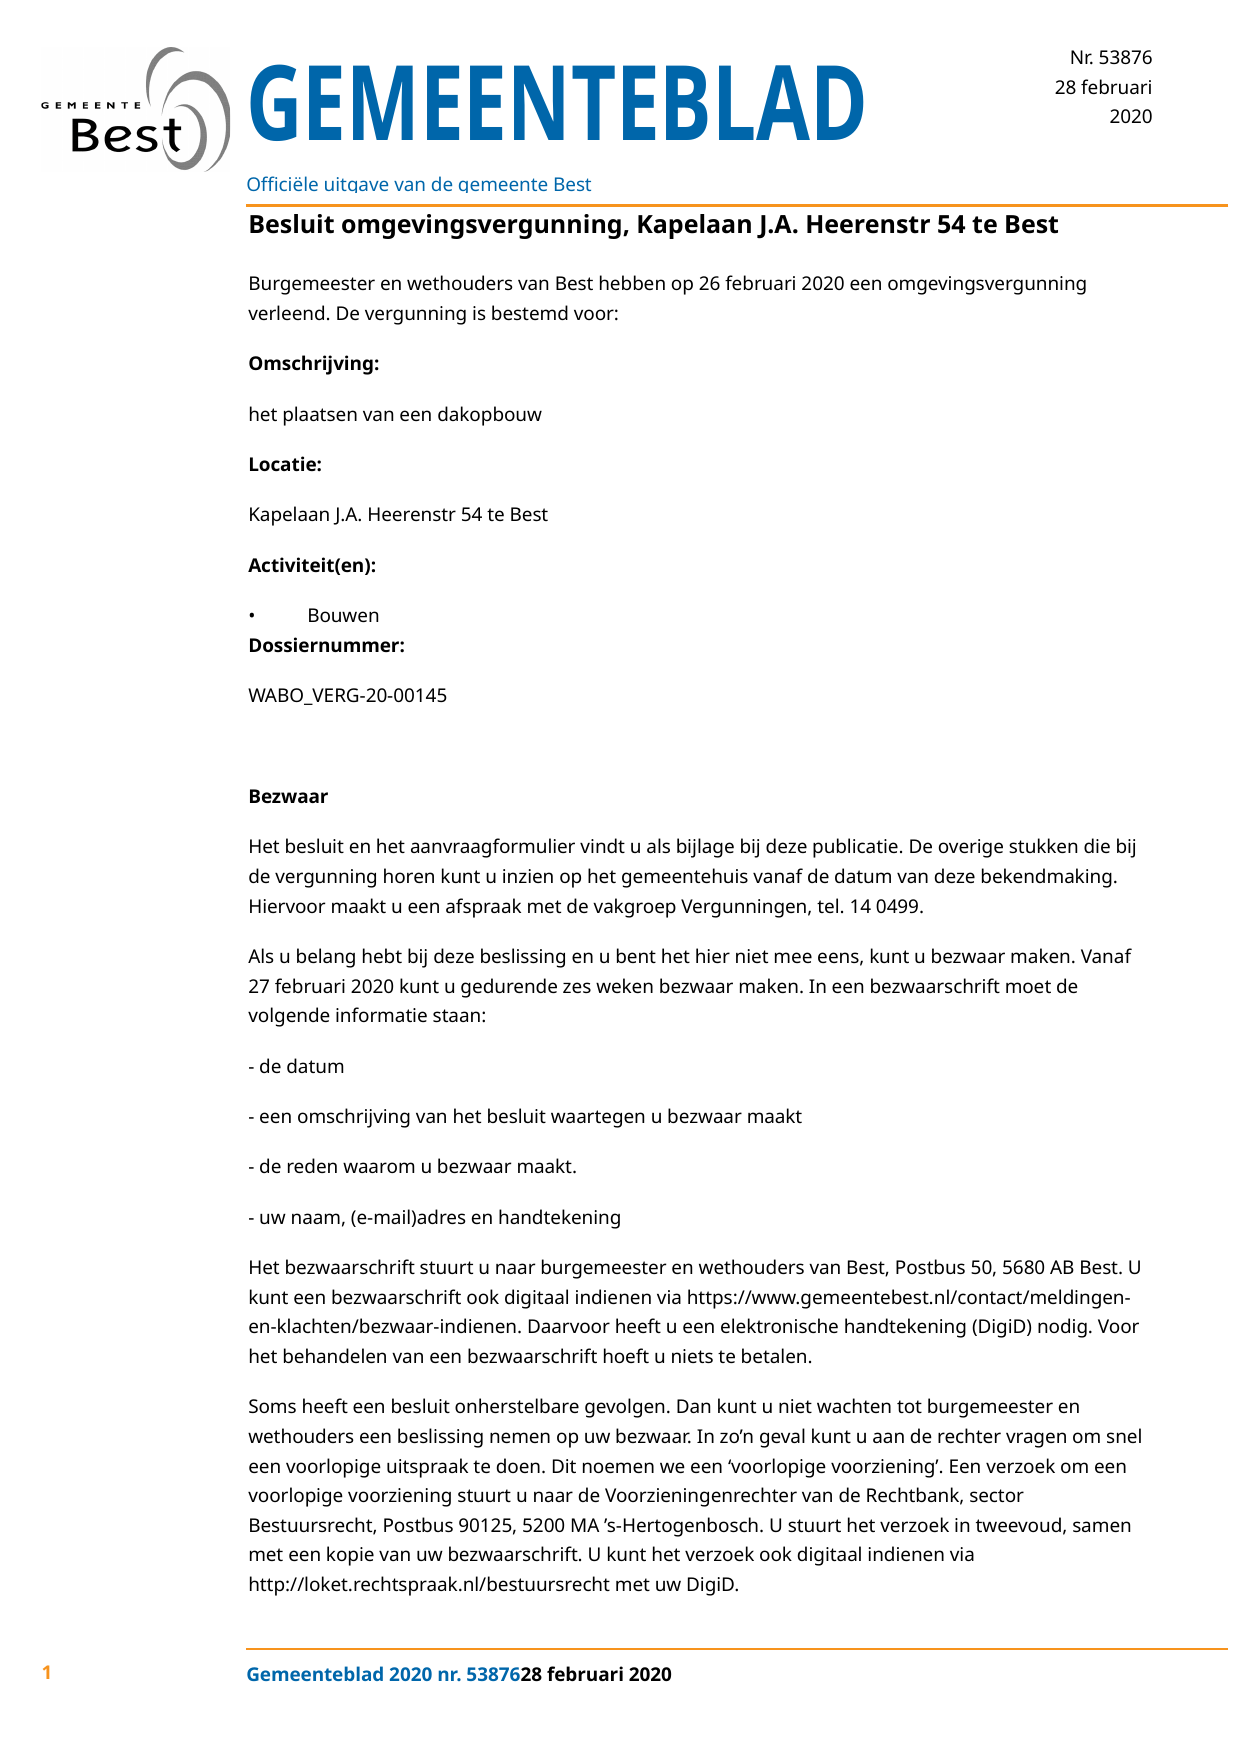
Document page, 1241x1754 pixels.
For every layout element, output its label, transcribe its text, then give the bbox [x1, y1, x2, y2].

text Activiteit(en): [248, 552, 1152, 578]
text het plaatsen van een dakopbouw [248, 401, 1152, 426]
list Bouwen [248, 602, 1152, 628]
text Het bezwaarschrift stuurt u naar burgemeester en wethouders van Best, Postbus 50, 5680 AB Best. U kunt een bezwaarschrift ook digitaal indienen via https://www.gemeentebest.nl/contact/meldingen-en-klachten/bezwaar-indienen. Daarvoor heeft u een elektronische handtekening (DigiD) nodig. Voor het behandelen van een bezwaarschrift hoeft u niets te betalen. [248, 1254, 1152, 1369]
text Locatie: [248, 451, 1152, 477]
text Omschrijving: [248, 350, 1152, 376]
text - de reden waarom u bezwaar maakt. [248, 1154, 1152, 1179]
text Soms heeft een besluit onherstelbare gevolgen. Dan kunt u niet wachten tot burgemeester en wethouders een beslissing nemen op uw bezwaar. In zo’n geval kunt u aan de rechter vragen om snel een voorlopige uitspraak te doen. Dit noemen we een ‘voorlopige voorziening’. Een verzoek om een voorlopige voorziening stuurt u naar de Voorzieningenrechter van de Rechtbank, sector Bestuursrecht, Postbus 90125, 5200 MA ’s-Hertogenbosch. U stuurt het verzoek in tweevoud, samen met een kopie van uw bezwaarschrift. U kunt het verzoek ook digitaal indienen via http://loket.rechtspraak.nl/bestuursrecht met uw DigiD. [248, 1394, 1152, 1597]
text - de datum [248, 1053, 1152, 1078]
text Als u belang hebt bij deze beslissing en u bent het hier niet mee eens, kunt u bezwaar maken. Vanaf 27 februari 2020 kunt u gedurende zes weken bezwaar maken. In een bezwaarschrift moet de volgende informatie staan: [248, 943, 1152, 1028]
text Burgemeester en wethouders van Best hebben op 26 februari 2020 een omgevingsvergunning verleend. De vergunning is bestemd voor: [248, 270, 1152, 326]
text Het besluit en het aanvraagformulier vindt u als bijlage bij deze publicatie. De overige stukken die bij de vergunning horen kunt u inzien op het gemeentehuis vanaf de datum van deze bekendmaking. Hiervoor maakt u een afspraak met de vakgroep Vergunningen, tel. 14 0499. [248, 834, 1152, 918]
text - een omschrijving van het besluit waartegen u bezwaar maakt [248, 1103, 1152, 1129]
text Kapelaan J.A. Heerenstr 54 te Best [248, 502, 1152, 527]
picture [41, 47, 231, 172]
text WABO_VERG-20-00145 [248, 682, 1152, 708]
text Bezwaar [248, 783, 1152, 809]
text Besluit omgevingsvergunning, Kapelaan J.A. Heerenstr 54 te Best [248, 207, 1152, 241]
text Dossiernummer: [248, 632, 1152, 658]
text - uw naam, (e-mail)adres en handtekening [248, 1204, 1152, 1230]
